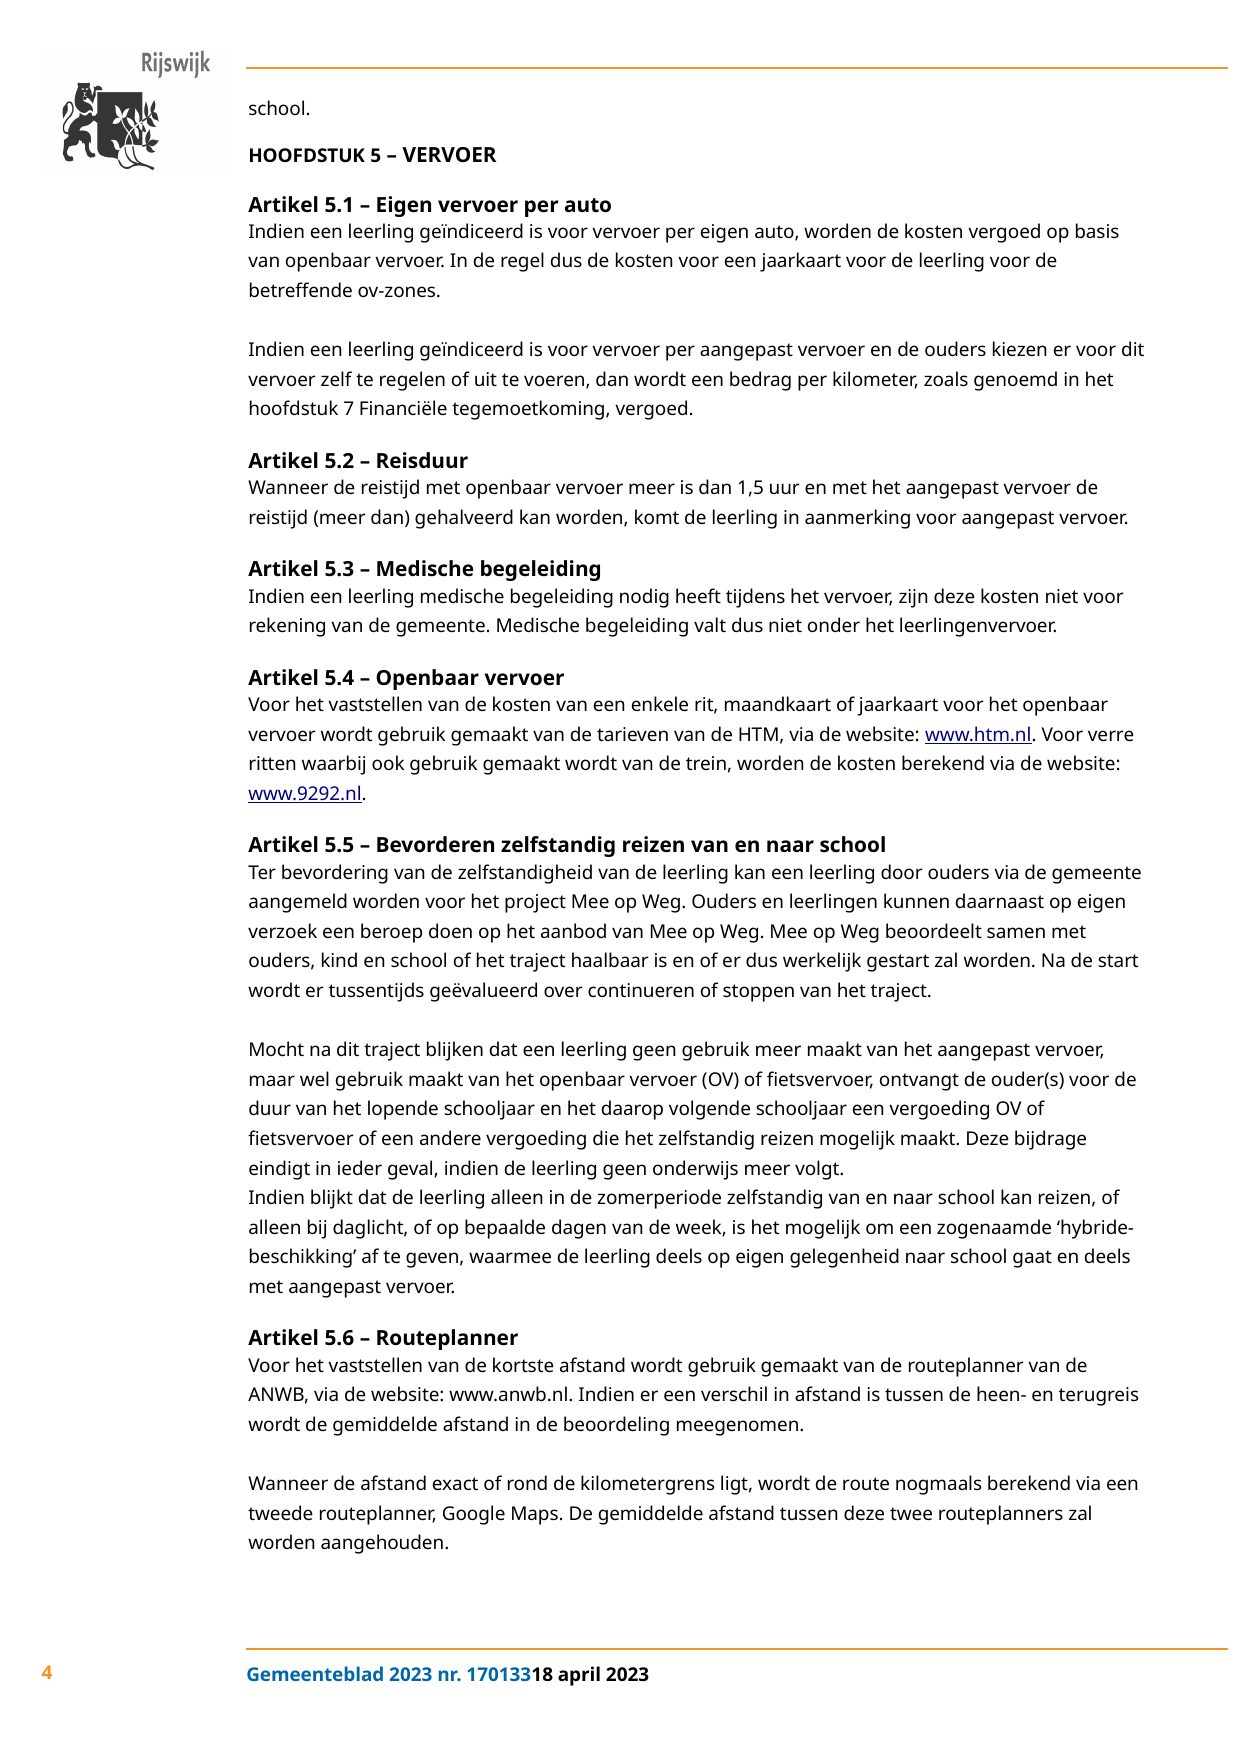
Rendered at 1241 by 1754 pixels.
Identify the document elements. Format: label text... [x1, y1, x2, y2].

text Artikel 5.1 – Eigen vervoer per auto [248, 190, 1152, 218]
text Indien een leerling geïndiceerd is voor vervoer per aangepast vervoer en de ouders kiezen er voor dit vervoer zelf te regelen of uit te voeren, dan wordt een bedrag per kilometer, zoals genoemd in het hoofdstuk 7 Financiële tegemoetkoming, vergoed. [248, 336, 1152, 421]
text Voor het vaststellen van de kortste afstand wordt gebruik gemaakt van de routeplanner van de ANWB, via de website: www.anwb.nl. Indien er een verschil in afstand is tussen de heen- en terugreis wordt de gemiddelde afstand in de beoordeling meegenomen. [248, 1352, 1152, 1437]
text Mocht na dit traject blijken dat een leerling geen gebruik meer maakt van het aangepast vervoer, maar wel gebruik maakt van het openbaar vervoer (OV) of fietsvervoer, ontvangt de ouder(s) voor de duur van het lopende schooljaar en het daarop volgende schooljaar een vergoeding OV of fietsvervoer of een andere vergoeding die het zelfstandig reizen mogelijk maakt. Deze bijdrage eindigt in ieder geval, indien de leerling geen onderwijs meer volgt. [248, 1036, 1152, 1181]
text Ter bevordering van de zelfstandigheid van de leerling kan een leerling door ouders via de gemeente aangemeld worden voor het project Mee op Weg. Ouders en leerlingen kunnen daarnaast op eigen verzoek een beroep doen op het aanbod van Mee op Weg. Mee op Weg beoordeelt samen met ouders, kind en school of het traject haalbaar is en of er dus werkelijk gestart zal worden. Na de start wordt er tussentijds geëvalueerd over continueren of stoppen van het traject. [248, 859, 1152, 1003]
text Indien een leerling geïndiceerd is voor vervoer per eigen auto, worden de kosten vergoed op basis van openbaar vervoer. In de regel dus de kosten voor een jaarkaart voor de leerling voor de betreffende ov-zones. [248, 218, 1152, 303]
text Artikel 5.5 – Bevorderen zelfstandig reizen van en naar school [248, 831, 1152, 859]
text Artikel 5.2 – Reisduur [248, 446, 1152, 474]
text Wanneer de afstand exact of rond de kilometergrens ligt, wordt de route nogmaals berekend via een tweede routeplanner, Google Maps. De gemiddelde afstand tussen deze twee routeplanners zal worden aangehouden. [248, 1470, 1152, 1555]
text Indien een leerling medische begeleiding nodig heeft tijdens het vervoer, zijn deze kosten niet voor rekening van de gemeente. Medische begeleiding valt dus niet onder het leerlingenvervoer. [248, 583, 1152, 638]
text Wanneer de reistijd met openbaar vervoer meer is dan 1,5 uur en met het aangepast vervoer de reistijd (meer dan) gehalveerd kan worden, komt de leerling in aanmerking voor aangepast vervoer. [248, 474, 1152, 530]
text Artikel 5.6 – Routeplanner [248, 1323, 1152, 1352]
text school. [248, 95, 1152, 121]
picture [41, 47, 231, 172]
text HOOFDSTUK 5 – VERVOER [248, 140, 1152, 169]
text Indien blijkt dat de leerling alleen in de zomerperiode zelfstandig van en naar school kan reizen, of alleen bij daglicht, of op bepaalde dagen van de week, is het mogelijk om een zogenaamde ‘hybride-beschikking’ af te geven, waarmee de leerling deels op eigen gelegenheid naar school gaat en deels met aangepast vervoer. [248, 1184, 1152, 1299]
text Artikel 5.3 – Medische begeleiding [248, 554, 1152, 583]
text Voor het vaststellen van de kosten van een enkele rit, maandkaart of jaarkaart voor het openbaar vervoer wordt gebruik gemaakt van de tarieven van de HTM, via de website: www.htm.nl. Voor verre ritten waarbij ook gebruik gemaakt wordt van de trein, worden de kosten berekend via de website: www.9292.nl. [248, 691, 1152, 806]
text Artikel 5.4 – Openbaar vervoer [248, 663, 1152, 691]
